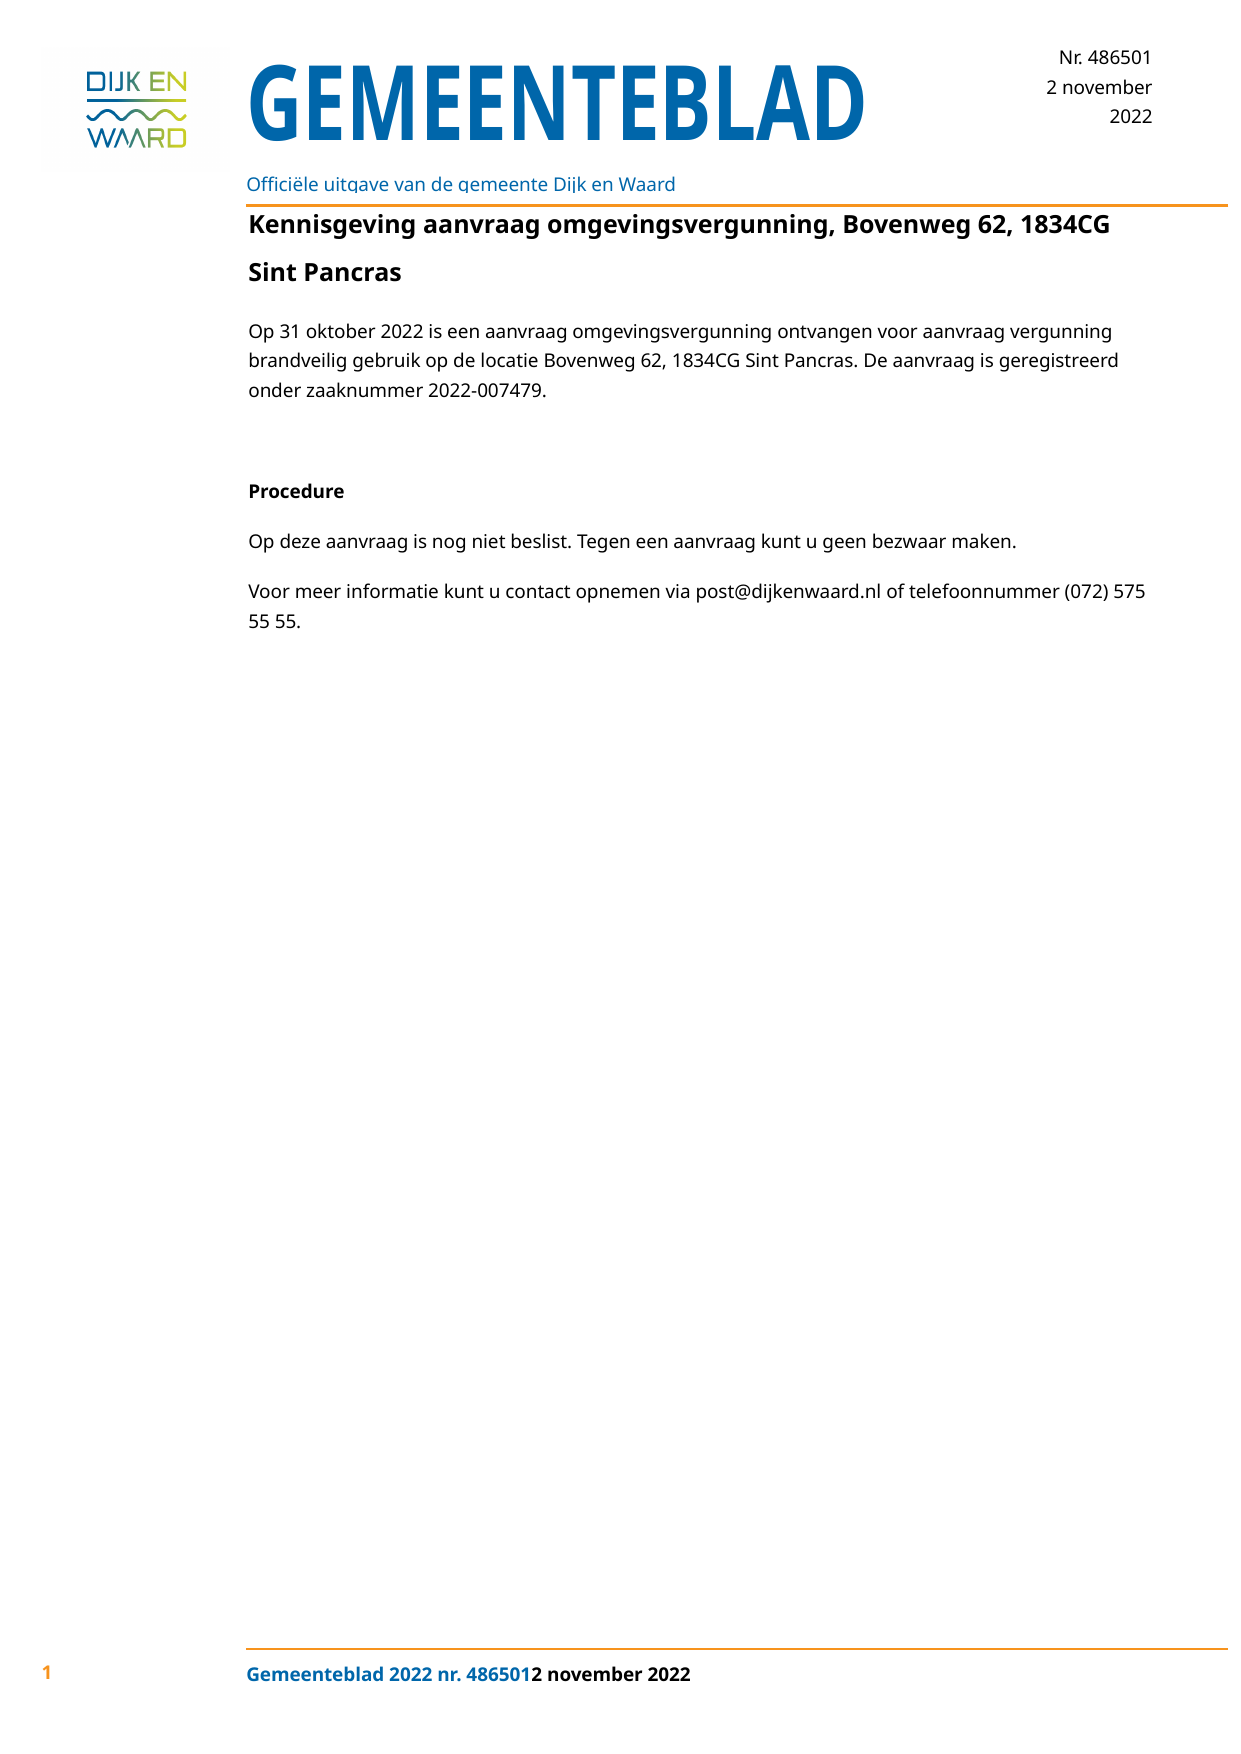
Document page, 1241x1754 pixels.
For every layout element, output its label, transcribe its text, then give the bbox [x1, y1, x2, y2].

picture [41, 47, 231, 172]
text Procedure [248, 478, 1152, 504]
text Kennisgeving aanvraag omgevingsvergunning, Bovenweg 62, 1834CG Sint Pancras [248, 207, 1152, 288]
text Op deze aanvraag is nog niet beslist. Tegen een aanvraag kunt u geen bezwaar maken. [248, 528, 1152, 554]
text Voor meer informatie kunt u contact opnemen via post@dijkenwaard.nl of telefoonnummer (072) 575 55 55. [248, 579, 1152, 634]
text Op 31 oktober 2022 is een aanvraag omgevingsvergunning ontvangen voor aanvraag vergunning brandveilig gebruik op de locatie Bovenweg 62, 1834CG Sint Pancras. De aanvraag is geregistreerd onder zaaknummer 2022-007479. [248, 318, 1152, 403]
